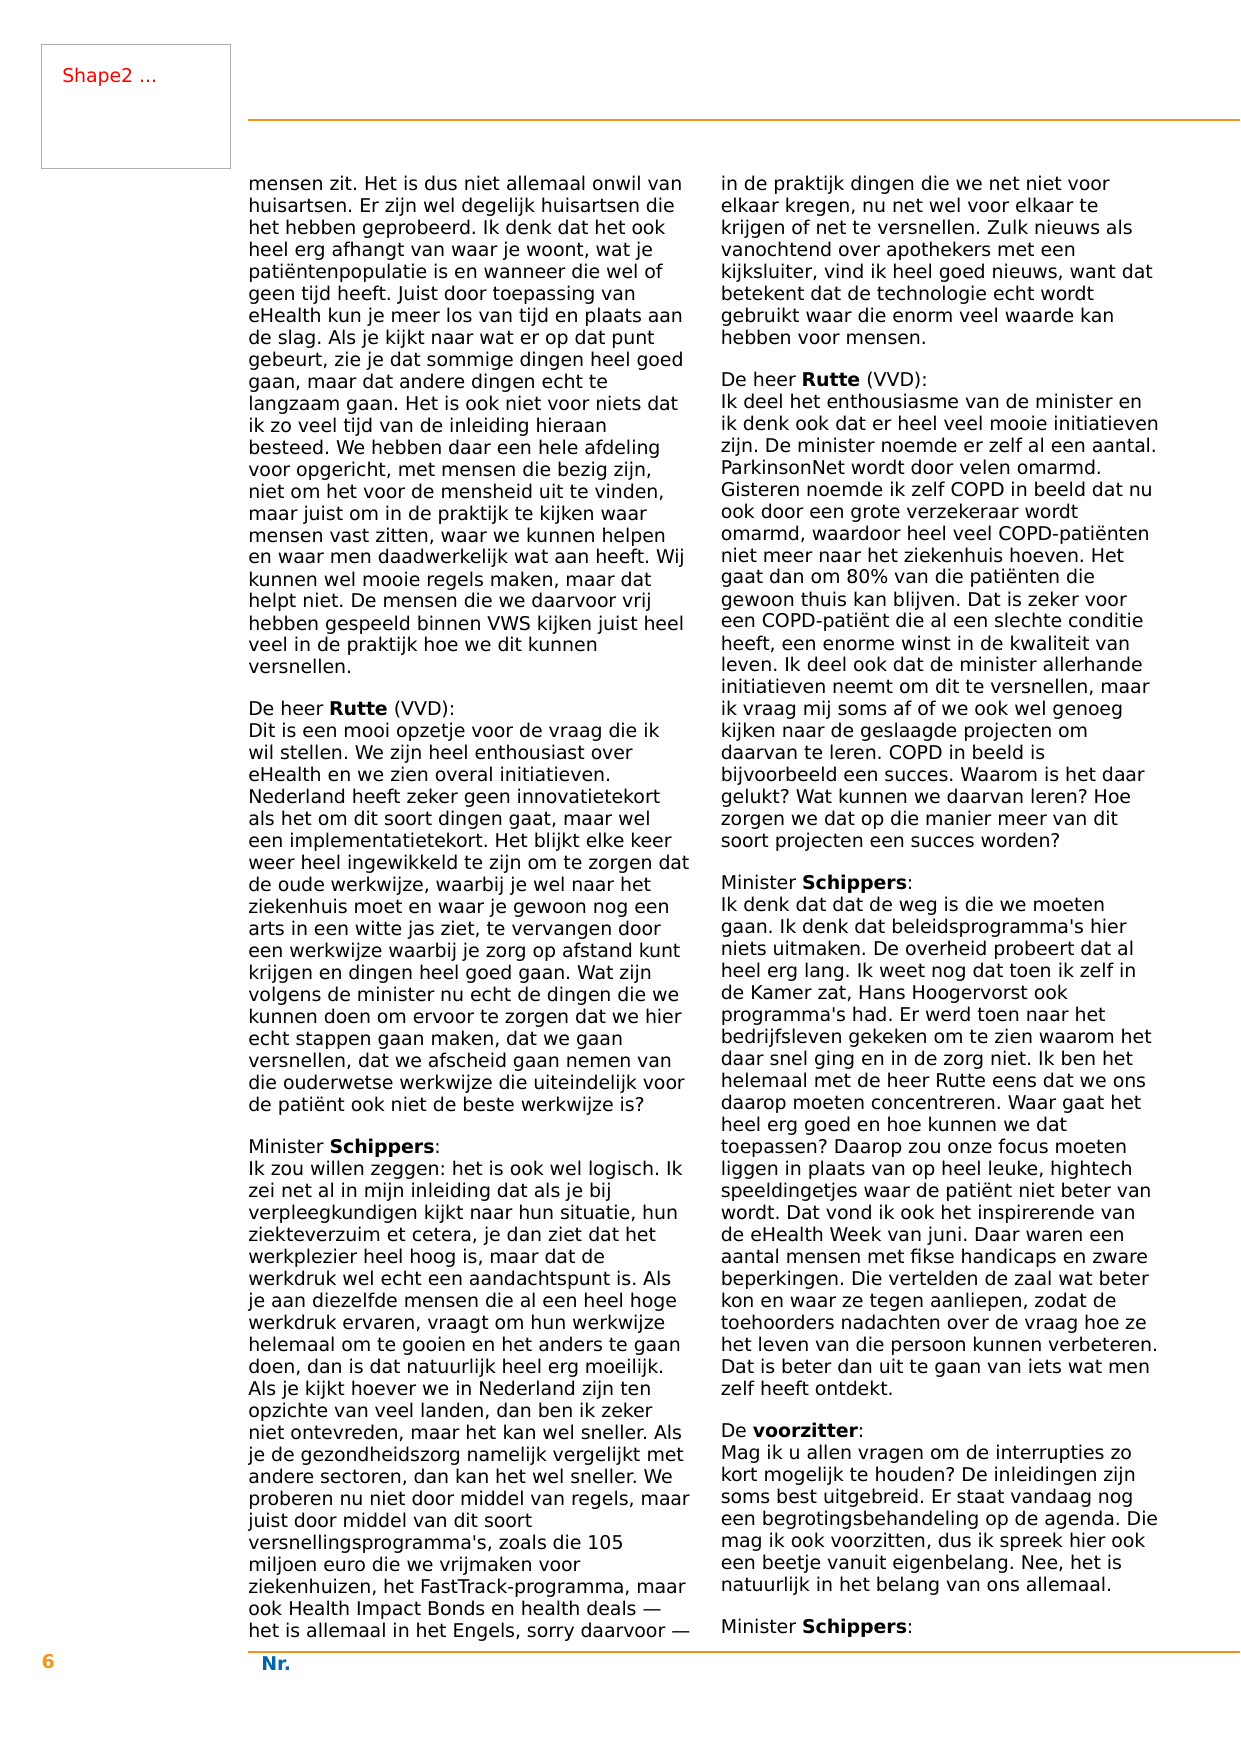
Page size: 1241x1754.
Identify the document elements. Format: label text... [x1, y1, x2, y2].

text Ik zou willen zeggen: het is ook wel logisch. Ik zei net al in mijn inleiding dat als je bij verpleegkundigen kijkt naar hun situatie, hun ziekteverzuim et cetera, je dan ziet dat het werkplezier heel hoog is, maar dat de werkdruk wel echt een aandachtspunt is. Als je aan diezelfde mensen die al een heel hoge werkdruk ervaren, vraagt om hun werkwijze helemaal om te gooien en het anders te gaan doen, dan is dat natuurlijk heel erg moeilijk. Als je kijkt hoever we in Nederland zijn ten opzichte van veel landen, dan ben ik zeker niet ontevreden, maar het kan wel sneller. Als je de gezondheidszorg namelijk vergelijkt met andere sectoren, dan kan het wel sneller. We proberen nu niet door middel van regels, maar juist door middel van dit soort versnellingsprogramma's, zoals die 105 miljoen euro die we vrijmaken voor ziekenhuizen, het FastTrack-programma, maar ook Health Impact Bonds en health deals — het is allemaal in het Engels, sorry daarvoor — [248, 1158, 691, 1641]
text De voorzitter: [721, 1420, 1163, 1442]
text Mag ik u allen vragen om de interrupties zo kort mogelijk te houden? De inleidingen zijn soms best uitgebreid. Er staat vandaag nog een begrotingsbehandeling op de agenda. Die mag ik ook voorzitten, dus ik spreek hier ook een beetje vanuit eigenbelang. Nee, het is natuurlijk in het belang van ons allemaal. [721, 1442, 1163, 1596]
text in de praktijk dingen die we net niet voor elkaar kregen, nu net wel voor elkaar te krijgen of net te versnellen. Zulk nieuws als vanochtend over apothekers met een kijksluiter, vind ik heel goed nieuws, want dat betekent dat de technologie echt wordt gebruikt waar die enorm veel waarde kan hebben voor mensen. [721, 173, 1163, 349]
text mensen zit. Het is dus niet allemaal onwil van huisartsen. Er zijn wel degelijk huisartsen die het hebben geprobeerd. Ik denk dat het ook heel erg afhangt van waar je woont, wat je patiëntenpopulatie is en wanneer die wel of geen tijd heeft. Juist door toepassing van eHealth kun je meer los van tijd en plaats aan de slag. Als je kijkt naar wat er op dat punt gebeurt, zie je dat sommige dingen heel goed gaan, maar dat andere dingen echt te langzaam gaan. Het is ook niet voor niets dat ik zo veel tijd van de inleiding hieraan besteed. We hebben daar een hele afdeling voor opgericht, met mensen die bezig zijn, niet om het voor de mensheid uit te vinden, maar juist om in de praktijk te kijken waar mensen vast zitten, waar we kunnen helpen en waar men daadwerkelijk wat aan heeft. Wij kunnen wel mooie regels maken, maar dat helpt niet. De mensen die we daarvoor vrij hebben gespeeld binnen VWS kijken juist heel veel in de praktijk hoe we dit kunnen versnellen. [248, 173, 691, 678]
text Minister Schippers: [721, 1616, 1163, 1637]
text De heer Rutte (VVD): [721, 369, 1163, 391]
text Dit is een mooi opzetje voor de vraag die ik wil stellen. We zijn heel enthousiast over eHealth en we zien overal initiatieven. Nederland heeft zeker geen innovatietekort als het om dit soort dingen gaat, maar wel een implementatietekort. Het blijkt elke keer weer heel ingewikkeld te zijn om te zorgen dat de oude werkwijze, waarbij je wel naar het ziekenhuis moet en waar je gewoon nog een arts in een witte jas ziet, te vervangen door een werkwijze waarbij je zorg op afstand kunt krijgen en dingen heel goed gaan. Wat zijn volgens de minister nu echt de dingen die we kunnen doen om ervoor te zorgen dat we hier echt stappen gaan maken, dat we gaan versnellen, dat we afscheid gaan nemen van die ouderwetse werkwijze die uiteindelijk voor de patiënt ook niet de beste werkwijze is? [248, 720, 691, 1116]
text Ik deel het enthousiasme van de minister en ik denk ook dat er heel veel mooie initiatieven zijn. De minister noemde er zelf al een aantal. ParkinsonNet wordt door velen omarmd. Gisteren noemde ik zelf COPD in beeld dat nu ook door een grote verzekeraar wordt omarmd, waardoor heel veel COPD-patiënten niet meer naar het ziekenhuis hoeven. Het gaat dan om 80% van die patiënten die gewoon thuis kan blijven. Dat is zeker voor een COPD-patiënt die al een slechte conditie heeft, een enorme winst in de kwaliteit van leven. Ik deel ook dat de minister allerhande initiatieven neemt om dit te versnellen, maar ik vraag mij soms af of we ook wel genoeg kijken naar de geslaagde projecten om daarvan te leren. COPD in beeld is bijvoorbeeld een succes. Waarom is het daar gelukt? Wat kunnen we daarvan leren? Hoe zorgen we dat op die manier meer van dit soort projecten een succes worden? [721, 391, 1163, 852]
text Ik denk dat dat de weg is die we moeten gaan. Ik denk dat beleidsprogramma's hier niets uitmaken. De overheid probeert dat al heel erg lang. Ik weet nog dat toen ik zelf in de Kamer zat, Hans Hoogervorst ook programma's had. Er werd toen naar het bedrijfsleven gekeken om te zien waarom het daar snel ging en in de zorg niet. Ik ben het helemaal met de heer Rutte eens dat we ons daarop moeten concentreren. Waar gaat het heel erg goed en hoe kunnen we dat toepassen? Daarop zou onze focus moeten liggen in plaats van op heel leuke, hightech speeldingetjes waar de patiënt niet beter van wordt. Dat vond ik ook het inspirerende van de eHealth Week van juni. Daar waren een aantal mensen met fikse handicaps en zware beperkingen. Die vertelden de zaal wat beter kon en waar ze tegen aanliepen, zodat de toehoorders nadachten over de vraag hoe ze het leven van die persoon kunnen verbeteren. Dat is beter dan uit te gaan van iets wat men zelf heeft ontdekt. [721, 894, 1163, 1400]
text Minister Schippers: [721, 872, 1163, 894]
text Minister Schippers: [248, 1136, 691, 1158]
text De heer Rutte (VVD): [248, 698, 691, 720]
